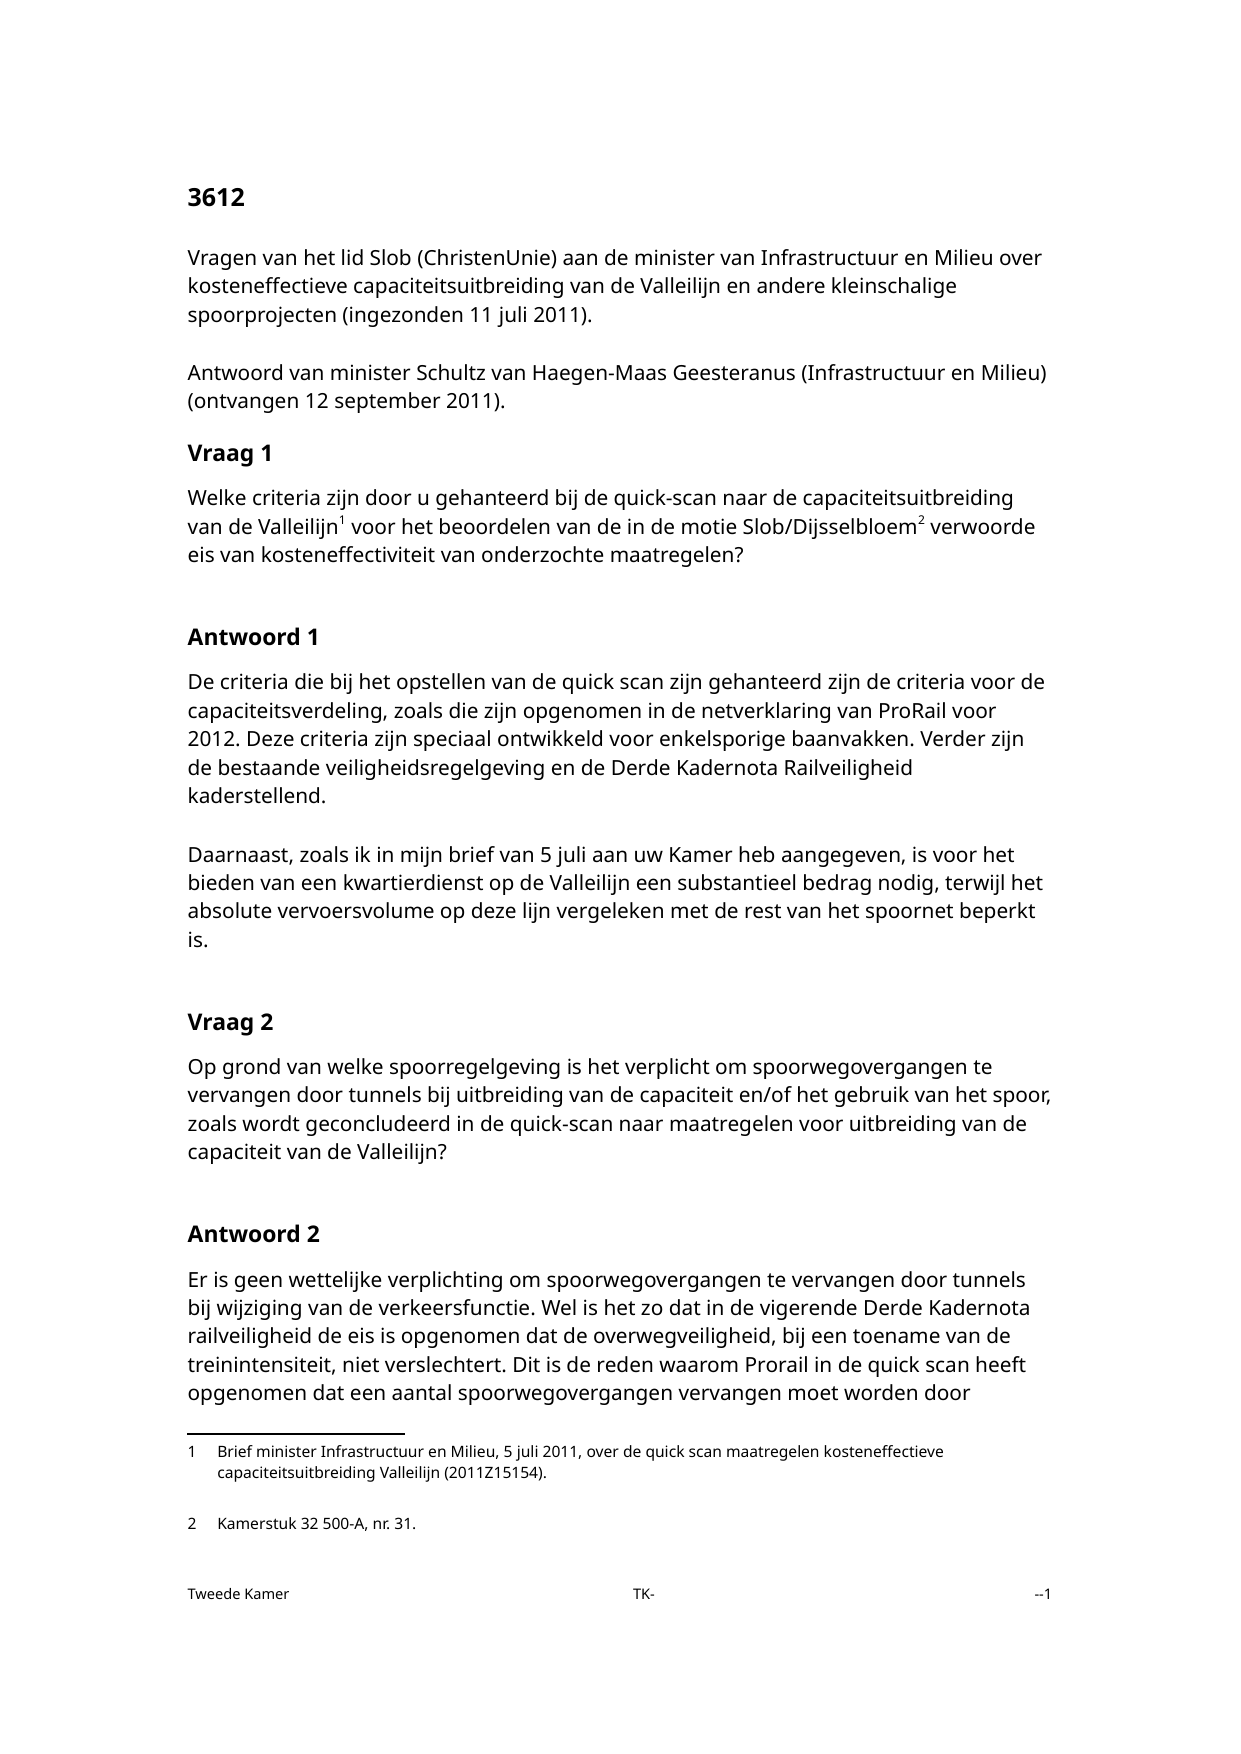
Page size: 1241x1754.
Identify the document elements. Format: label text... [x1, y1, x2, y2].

text 3612 [187, 179, 1053, 213]
text Kamerstuk 32 500-A, nr. 31. [187, 1506, 1053, 1534]
text Vragen van het lid Slob (ChristenUnie) aan de minister van Infrastructuur en Milieu over kosteneffectieve capaciteitsuitbreiding van de Valleilijn en andere kleinschalige spoorprojecten (ingezonden 11 juli 2011). [187, 243, 1053, 328]
text Brief minister Infrastructuur en Milieu, 5 juli 2011, over de quick scan maatregelen kosteneffectieve capaciteitsuitbreiding Valleilijn (2011Z15154). [187, 1419, 1053, 1476]
subtitle Antwoord 2 [187, 1218, 1053, 1250]
text Op grond van welke spoorregelgeving is het verplicht om spoorwegovergangen te vervangen door tunnels bij uitbreiding van de capaciteit en/of het gebruik van het spoor, zoals wordt geconcludeerd in de quick-scan naar maatregelen voor uitbreiding van de capaciteit van de Valleilijn? [187, 1052, 1053, 1166]
text De criteria die bij het opstellen van de quick scan zijn gehanteerd zijn de criteria voor de capaciteitsverdeling, zoals die zijn opgenomen in de netverklaring van ProRail voor 2012. Deze criteria zijn speciaal ontwikkeld voor enkelsporige baanvakken. Verder zijn de bestaande veiligheidsregelgeving en de Derde Kadernota Railveiligheid kaderstellend. [187, 667, 1053, 810]
text Welke criteria zijn door u gehanteerd bij de quick-scan naar de capaciteitsuitbreiding van de Valleilijn voor het beoordelen van de in de motie Slob/Dijsselbloem verwoorde eis van kosteneffectiviteit van onderzochte maatregelen? [187, 483, 1053, 569]
text Daarnaast, zoals ik in mijn brief van 5 juli aan uw Kamer heb aangegeven, is voor het bieden van een kwartierdienst op de Valleilijn een substantieel bedrag nodig, terwijl het absolute vervoersvolume op deze lijn vergeleken met de rest van het spoornet beperkt is. [187, 840, 1053, 953]
text Antwoord van minister Schultz van Haegen-Maas Geesteranus (Infrastructuur en Milieu) (ontvangen 12 september 2011). [187, 358, 1053, 415]
subtitle Vraag 1 [187, 437, 1053, 468]
text Er is geen wettelijke verplichting om spoorwegovergangen te vervangen door tunnels bij wijziging van de verkeersfunctie. Wel is het zo dat in de vigerende Derde Kadernota railveiligheid de eis is opgenomen dat de overwegveiligheid, bij een toename van de treinintensiteit, niet verslechtert. Dit is de reden waarom Prorail in de quick scan heeft opgenomen dat een aantal spoorwegovergangen vervangen moet worden door [187, 1265, 1053, 1407]
subtitle Vraag 2 [187, 1006, 1053, 1037]
subtitle Antwoord 1 [187, 621, 1053, 652]
